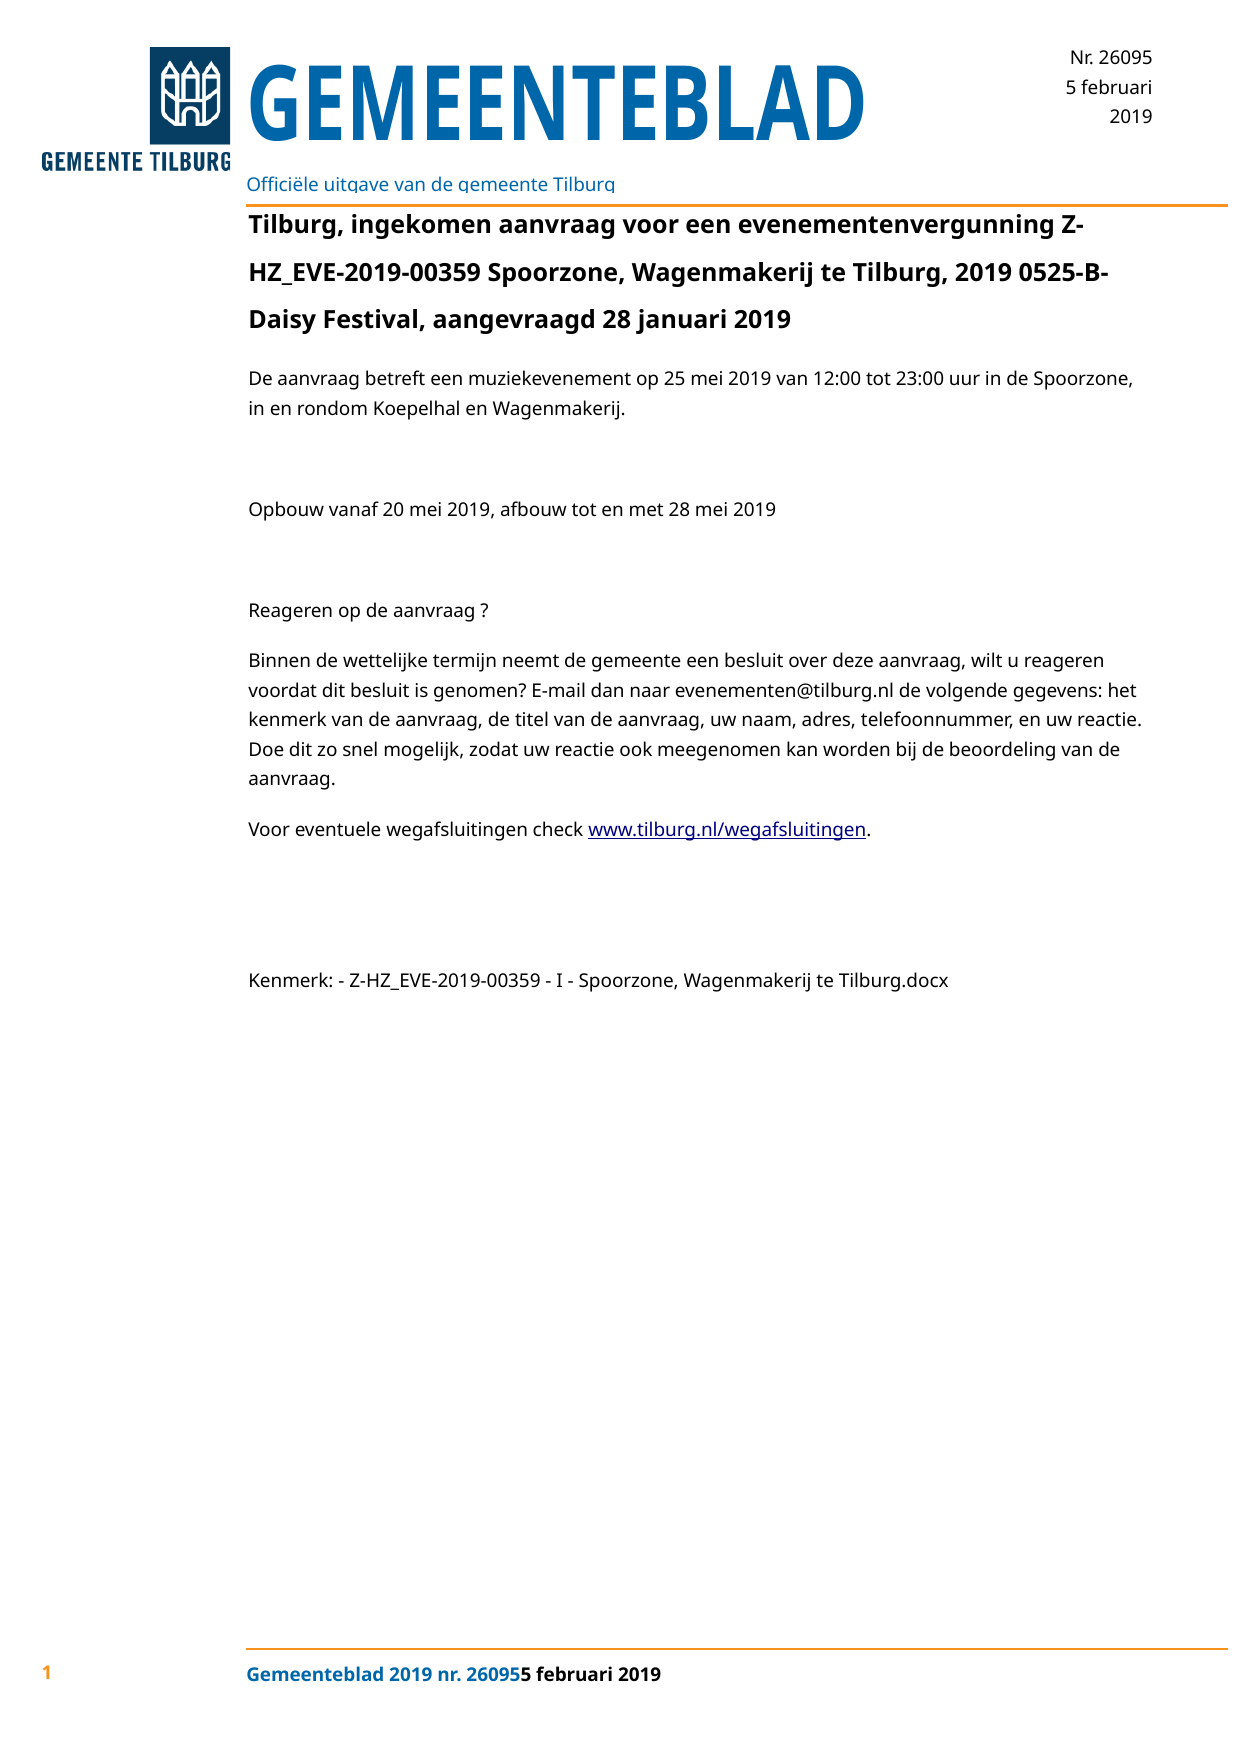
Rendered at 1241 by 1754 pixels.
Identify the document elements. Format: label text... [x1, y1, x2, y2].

text De aanvraag betreft een muziekevenement op 25 mei 2019 van 12:00 tot 23:00 uur in de Spoorzone, in en rondom Koepelhal en Wagenmakerij. [248, 366, 1152, 421]
picture [41, 47, 231, 172]
text Reageren op de aanvraag ? [248, 597, 1152, 622]
text Voor eventuele wegafsluitingen check www.tilburg.nl/wegafsluitingen. [248, 816, 1152, 842]
text Tilburg, ingekomen aanvraag voor een evenementenvergunning Z-HZ_EVE-2019-00359 Spoorzone, Wagenmakerij te Tilburg, 2019 0525-B-Daisy Festival, aangevraagd 28 januari 2019 [248, 207, 1152, 336]
text Kenmerk: - Z-HZ_EVE-2019-00359 - I - Spoorzone, Wagenmakerij te Tilburg.docx [248, 967, 1152, 993]
text Binnen de wettelijke termijn neemt de gemeente een besluit over deze aanvraag, wilt u reageren voordat dit besluit is genomen? E-mail dan naar evenementen@tilburg.nl de volgende gegevens: het kenmerk van de aanvraag, de titel van de aanvraag, uw naam, adres, telefoonnummer, en uw reactie. Doe dit zo snel mogelijk, zodat uw reactie ook meegenomen kan worden bij de beoordeling van de aanvraag. [248, 647, 1152, 791]
text Opbouw vanaf 20 mei 2019, afbouw tot en met 28 mei 2019 [248, 496, 1152, 522]
